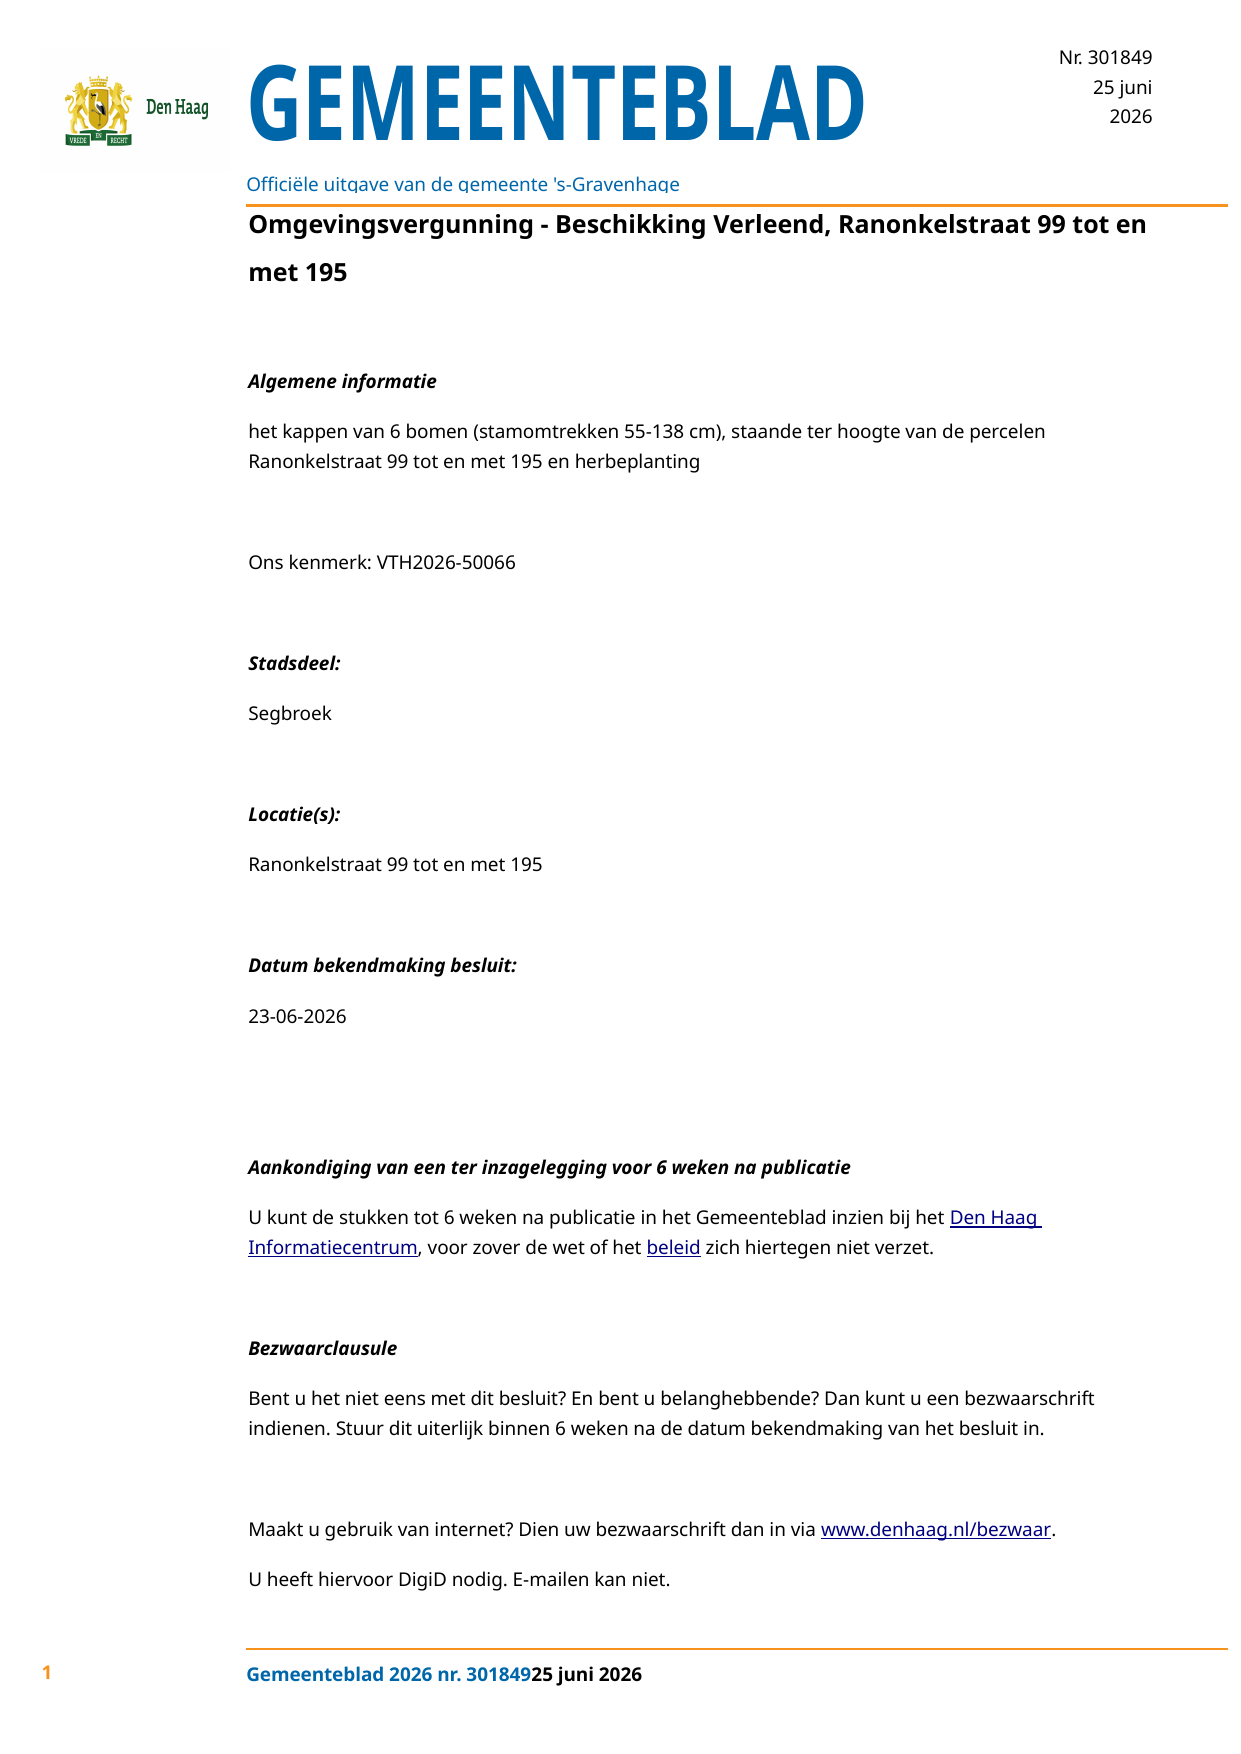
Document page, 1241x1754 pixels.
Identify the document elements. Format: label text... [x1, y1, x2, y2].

text Omgevingsvergunning - Beschikking Verleend, Ranonkelstraat 99 tot en met 195 [248, 207, 1152, 288]
text Stadsdeel: [248, 650, 1152, 676]
text Ons kenmerk: VTH2026-50066 [248, 549, 1152, 575]
text Aankondiging van een ter inzagelegging voor 6 weken na publicatie [248, 1154, 1152, 1180]
text Segbroek [248, 700, 1152, 726]
text Locatie(s): [248, 801, 1152, 827]
text U kunt de stukken tot 6 weken na publicatie in het Gemeenteblad inzien bij het Den Haag Informatiecentrum, voor zover de wet of het beleid zich hiertegen niet verzet. [248, 1204, 1152, 1260]
text Algemene informatie [248, 368, 1152, 394]
text U heeft hiervoor DigiD nodig. E-mailen kan niet. [248, 1566, 1152, 1592]
text Datum bekendmaking besluit: [248, 952, 1152, 978]
text Maakt u gebruik van internet? Dien uw bezwaarschrift dan in via www.denhaag.nl/bezwaar. [248, 1516, 1152, 1542]
picture [41, 47, 231, 172]
text Bezwaarclausule [248, 1335, 1152, 1361]
text het kappen van 6 bomen (stamomtrekken 55-138 cm), staande ter hoogte van de percelen Ranonkelstraat 99 tot en met 195 en herbeplanting [248, 419, 1152, 474]
text Ranonkelstraat 99 tot en met 195 [248, 852, 1152, 877]
text Bent u het niet eens met dit besluit? En bent u belanghebbende? Dan kunt u een bezwaarschrift indienen. Stuur dit uiterlijk binnen 6 weken na de datum bekendmaking van het besluit in. [248, 1385, 1152, 1441]
text 23-06-2026 [248, 1003, 1152, 1029]
